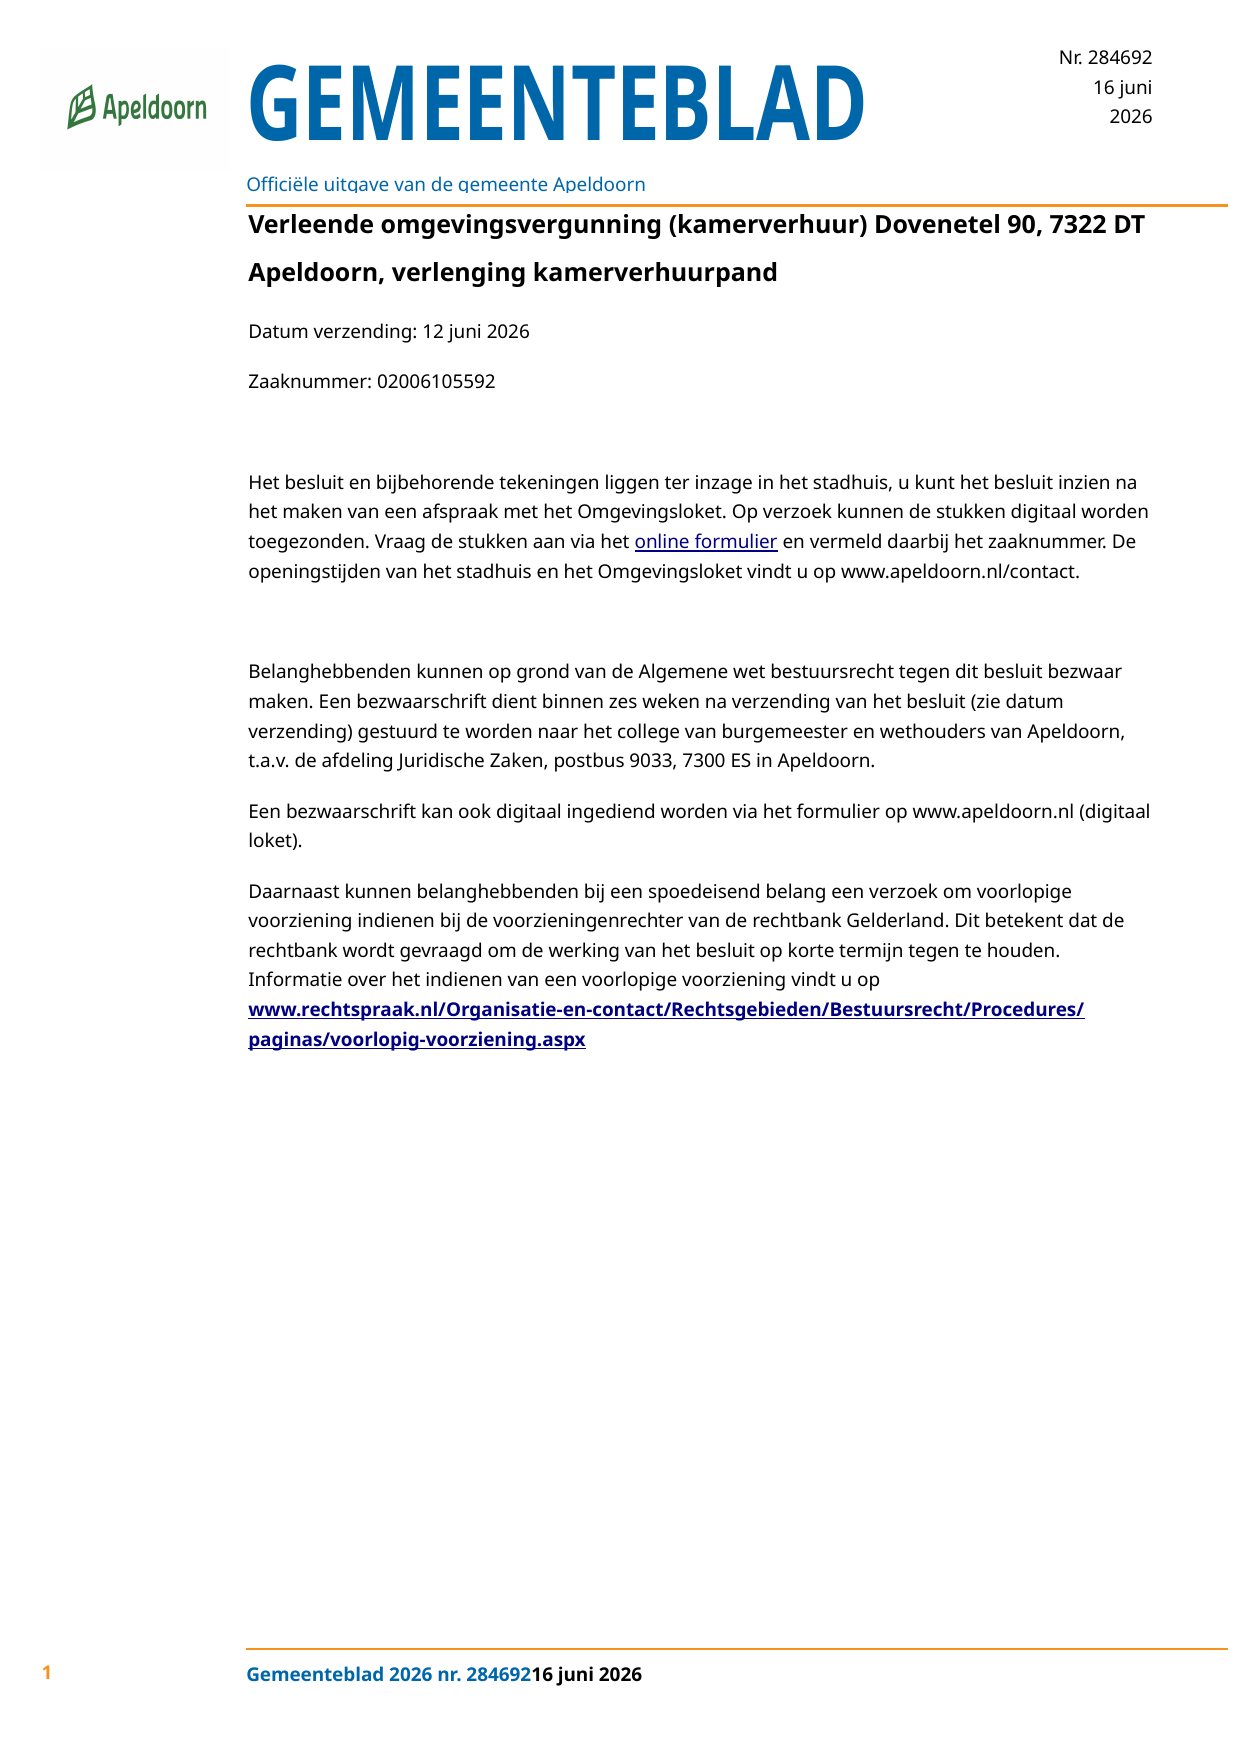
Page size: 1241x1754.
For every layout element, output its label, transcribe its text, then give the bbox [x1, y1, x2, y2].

text Verleende omgevingsvergunning (kamerverhuur) Dovenetel 90, 7322 DT Apeldoorn, verlenging kamerverhuurpand [248, 207, 1152, 288]
text Een bezwaarschrift kan ook digitaal ingediend worden via het formulier op www.apeldoorn.nl (digitaal loket). [248, 798, 1152, 853]
text Het besluit en bijbehorende tekeningen liggen ter inzage in het stadhuis, u kunt het besluit inzien na het maken van een afspraak met het Omgevingsloket. Op verzoek kunnen de stukken digitaal worden toegezonden. Vraag de stukken aan via het online formulier en vermeld daarbij het zaaknummer. De openingstijden van het stadhuis en het Omgevingsloket vindt u op www.apeldoorn.nl/contact. [248, 469, 1152, 584]
text Datum verzending: 12 juni 2026 [248, 318, 1152, 344]
text Belanghebbenden kunnen op grond van de Algemene wet bestuursrecht tegen dit besluit bezwaar maken. Een bezwaarschrift dient binnen zes weken na verzending van het besluit (zie datum verzending) gestuurd te worden naar het college van burgemeester en wethouders van Apeldoorn, t.a.v. de afdeling Juridische Zaken, postbus 9033, 7300 ES in Apeldoorn. [248, 659, 1152, 773]
picture [41, 47, 231, 172]
text Zaaknummer: 02006105592 [248, 368, 1152, 394]
text Daarnaast kunnen belanghebbenden bij een spoedeisend belang een verzoek om voorlopige voorziening indienen bij de voorzieningenrechter van de rechtbank Gelderland. Dit betekent dat de rechtbank wordt gevraagd om de werking van het besluit op korte termijn tegen te houden. Informatie over het indienen van een voorlopige voorziening vindt u op www.rechtspraak.nl/Organisatie-en-contact/Rechtsgebieden/Bestuursrecht/Procedures/paginas/voorlopig-voorziening.aspx [248, 878, 1152, 1052]
